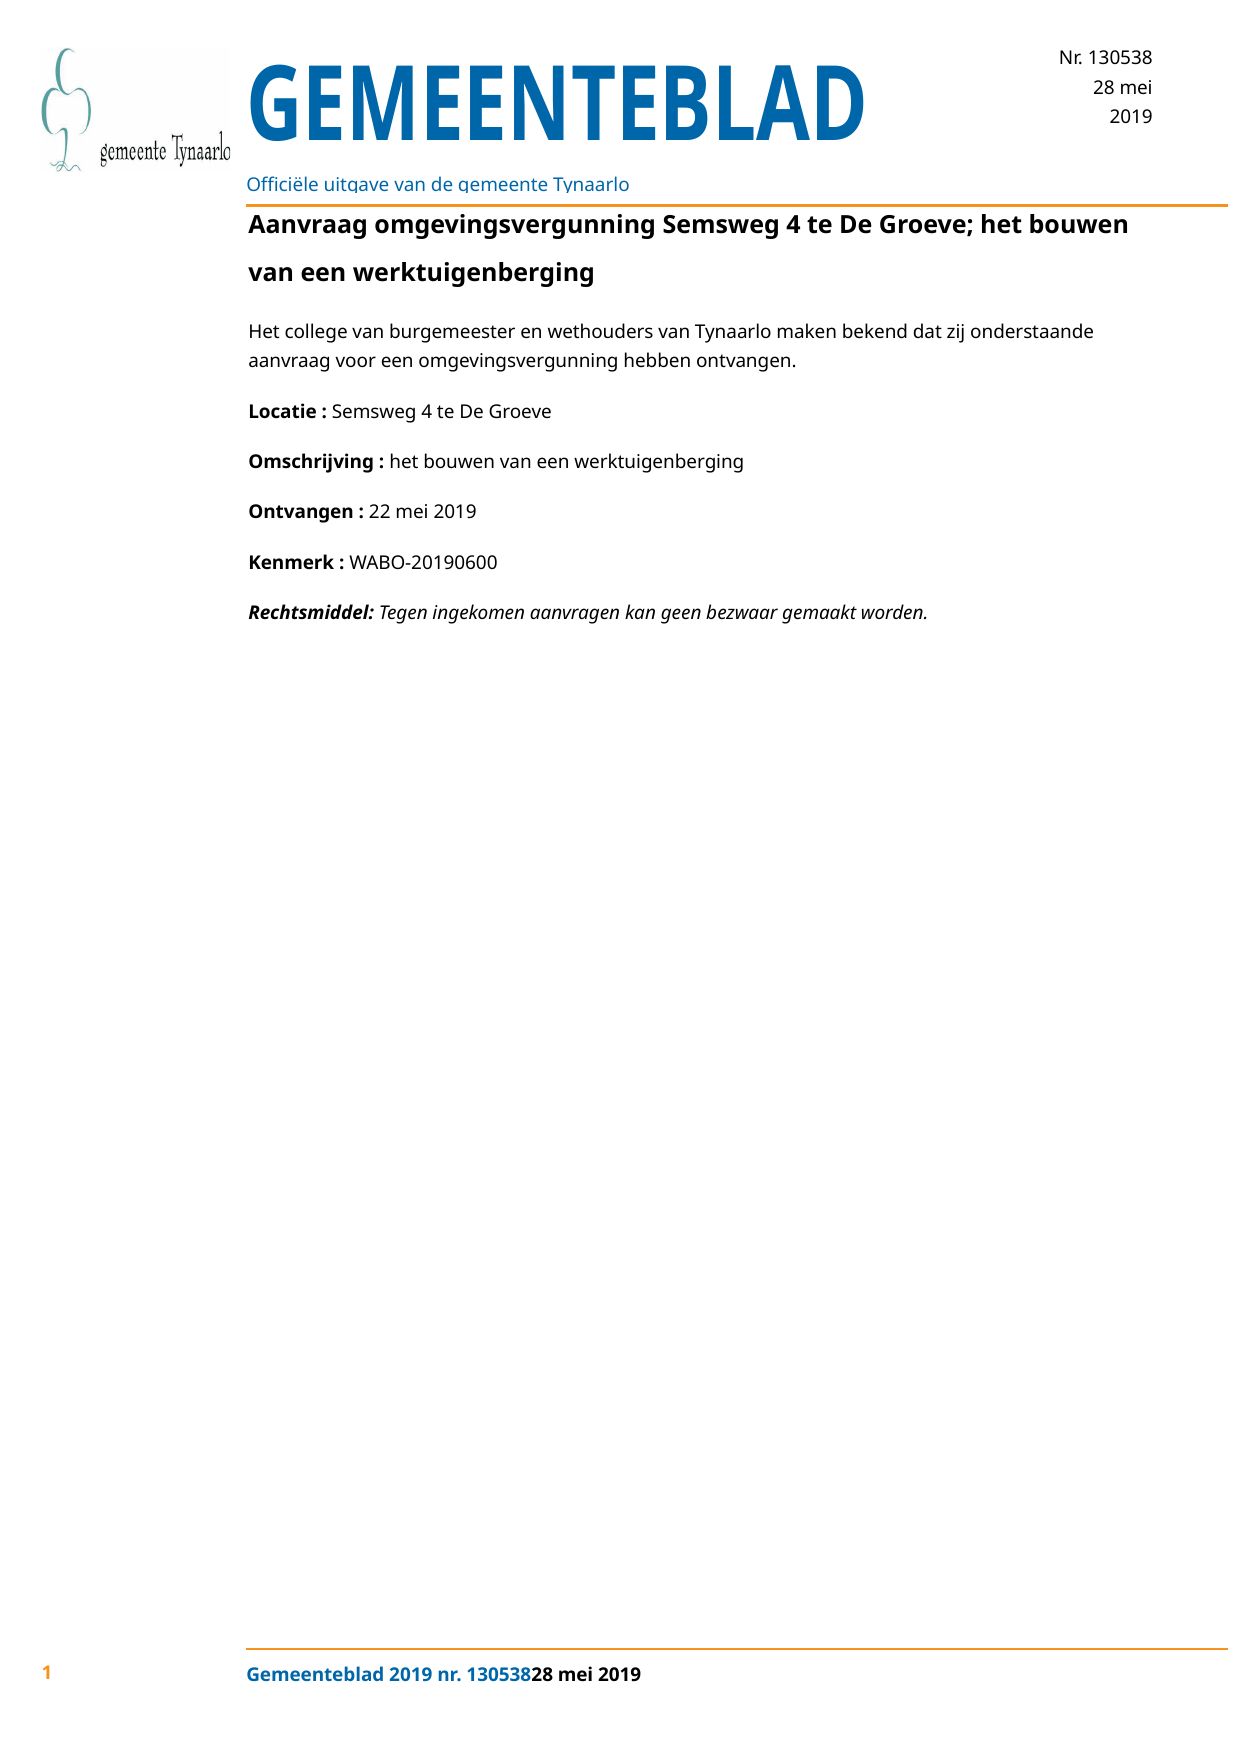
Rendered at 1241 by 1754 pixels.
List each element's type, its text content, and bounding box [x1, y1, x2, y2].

text Aanvraag omgevingsvergunning Semsweg 4 te De Groeve; het bouwen van een werktuigenberging [248, 207, 1152, 288]
text Locatie : Semsweg 4 te De Groeve [248, 398, 1152, 424]
picture [41, 47, 231, 172]
text Rechtsmiddel: Tegen ingekomen aanvragen kan geen bezwaar gemaakt worden. [248, 599, 1152, 625]
text Kenmerk : WABO-20190600 [248, 549, 1152, 575]
text Ontvangen : 22 mei 2019 [248, 499, 1152, 524]
text Omschrijving : het bouwen van een werktuigenberging [248, 448, 1152, 474]
text Het college van burgemeester en wethouders van Tynaarlo maken bekend dat zij onderstaande aanvraag voor een omgevingsvergunning hebben ontvangen. [248, 318, 1152, 373]
